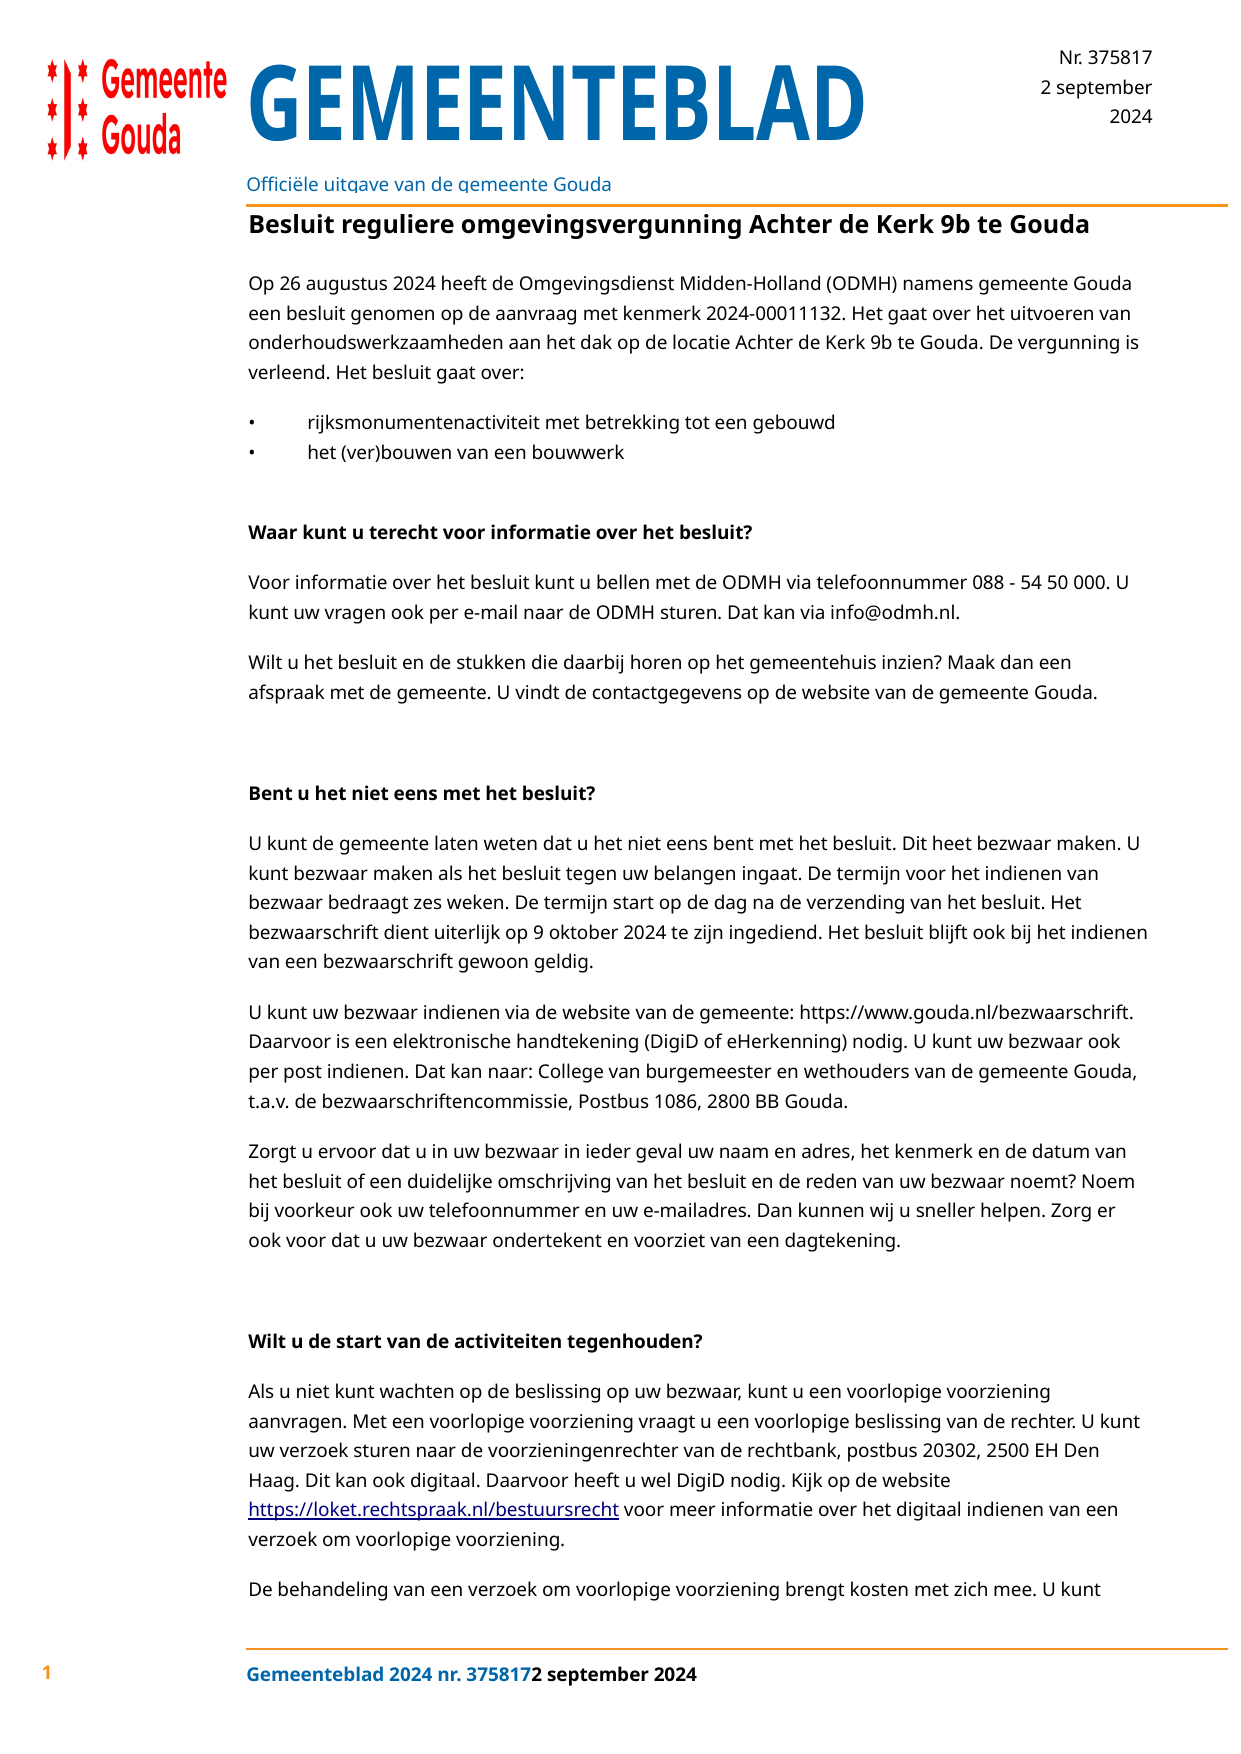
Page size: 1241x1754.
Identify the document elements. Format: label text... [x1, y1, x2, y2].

text Besluit reguliere omgevingsvergunning Achter de Kerk 9b te Gouda [248, 207, 1152, 241]
text Waar kunt u terecht voor informatie over het besluit? [248, 519, 1152, 545]
text Zorgt u ervoor dat u in uw bezwaar in ieder geval uw naam en adres, het kenmerk en de datum van het besluit of een duidelijke omschrijving van het besluit en de reden van uw bezwaar noemt? Noem bij voorkeur ook uw telefoonnummer en uw e-mailadres. Dan kunnen wij u sneller helpen. Zorg er ook voor dat u uw bezwaar ondertekent en voorziet van een dagtekening. [248, 1138, 1152, 1253]
text De behandeling van een verzoek om voorlopige voorziening brengt kosten met zich mee. U kunt [248, 1577, 1152, 1602]
list het (ver)bouwen van een bouwwerk [248, 439, 1152, 465]
text Als u niet kunt wachten op de beslissing op uw bezwaar, kunt u een voorlopige voorziening aanvragen. Met een voorlopige voorziening vraagt u een voorlopige beslissing van de rechter. U kunt uw verzoek sturen naar de voorzieningenrechter van de rechtbank, postbus 20302, 2500 EH Den Haag. Dit kan ook digitaal. Daarvoor heeft u wel DigiD nodig. Kijk op de website https://loket.rechtspraak.nl/bestuursrecht voor meer informatie over het digitaal indienen van een verzoek om voorlopige voorziening. [248, 1378, 1152, 1552]
text Voor informatie over het besluit kunt u bellen met de ODMH via telefoonnummer 088 - 54 50 000. U kunt uw vragen ook per e-mail naar de ODMH sturen. Dat kan via info@odmh.nl. [248, 569, 1152, 625]
text Bent u het niet eens met het besluit? [248, 780, 1152, 806]
text Wilt u het besluit en de stukken die daarbij horen op het gemeentehuis inzien? Maak dan een afspraak met de gemeente. U vindt de contactgegevens op de website van de gemeente Gouda. [248, 649, 1152, 705]
text Op 26 augustus 2024 heeft de Omgevingsdienst Midden-Holland (ODMH) namens gemeente Gouda een besluit genomen op de aanvraag met kenmerk 2024-00011132. Het gaat over het uitvoeren van onderhoudswerkzaamheden aan het dak op de locatie Achter de Kerk 9b te Gouda. De vergunning is verleend. Het besluit gaat over: [248, 270, 1152, 385]
list rijksmonumentenactiviteit met betrekking tot een gebouwd [248, 409, 1152, 435]
text U kunt uw bezwaar indienen via de website van de gemeente: https://www.gouda.nl/bezwaarschrift. Daarvoor is een elektronische handtekening (DigiD of eHerkenning) nodig. U kunt uw bezwaar ook per post indienen. Dat kan naar: College van burgemeester en wethouders van de gemeente Gouda, t.a.v. de bezwaarschriftencommissie, Postbus 1086, 2800 BB Gouda. [248, 999, 1152, 1113]
text Wilt u de start van de activiteiten tegenhouden? [248, 1328, 1152, 1353]
text U kunt de gemeente laten weten dat u het niet eens bent met het besluit. Dit heet bezwaar maken. U kunt bezwaar maken als het besluit tegen uw belangen ingaat. De termijn voor het indienen van bezwaar bedraagt zes weken. De termijn start op de dag na de verzending van het besluit. Het bezwaarschrift dient uiterlijk op 9 oktober 2024 te zijn ingediend. Het besluit blijft ook bij het indienen van een bezwaarschrift gewoon geldig. [248, 830, 1152, 974]
picture [41, 47, 231, 172]
